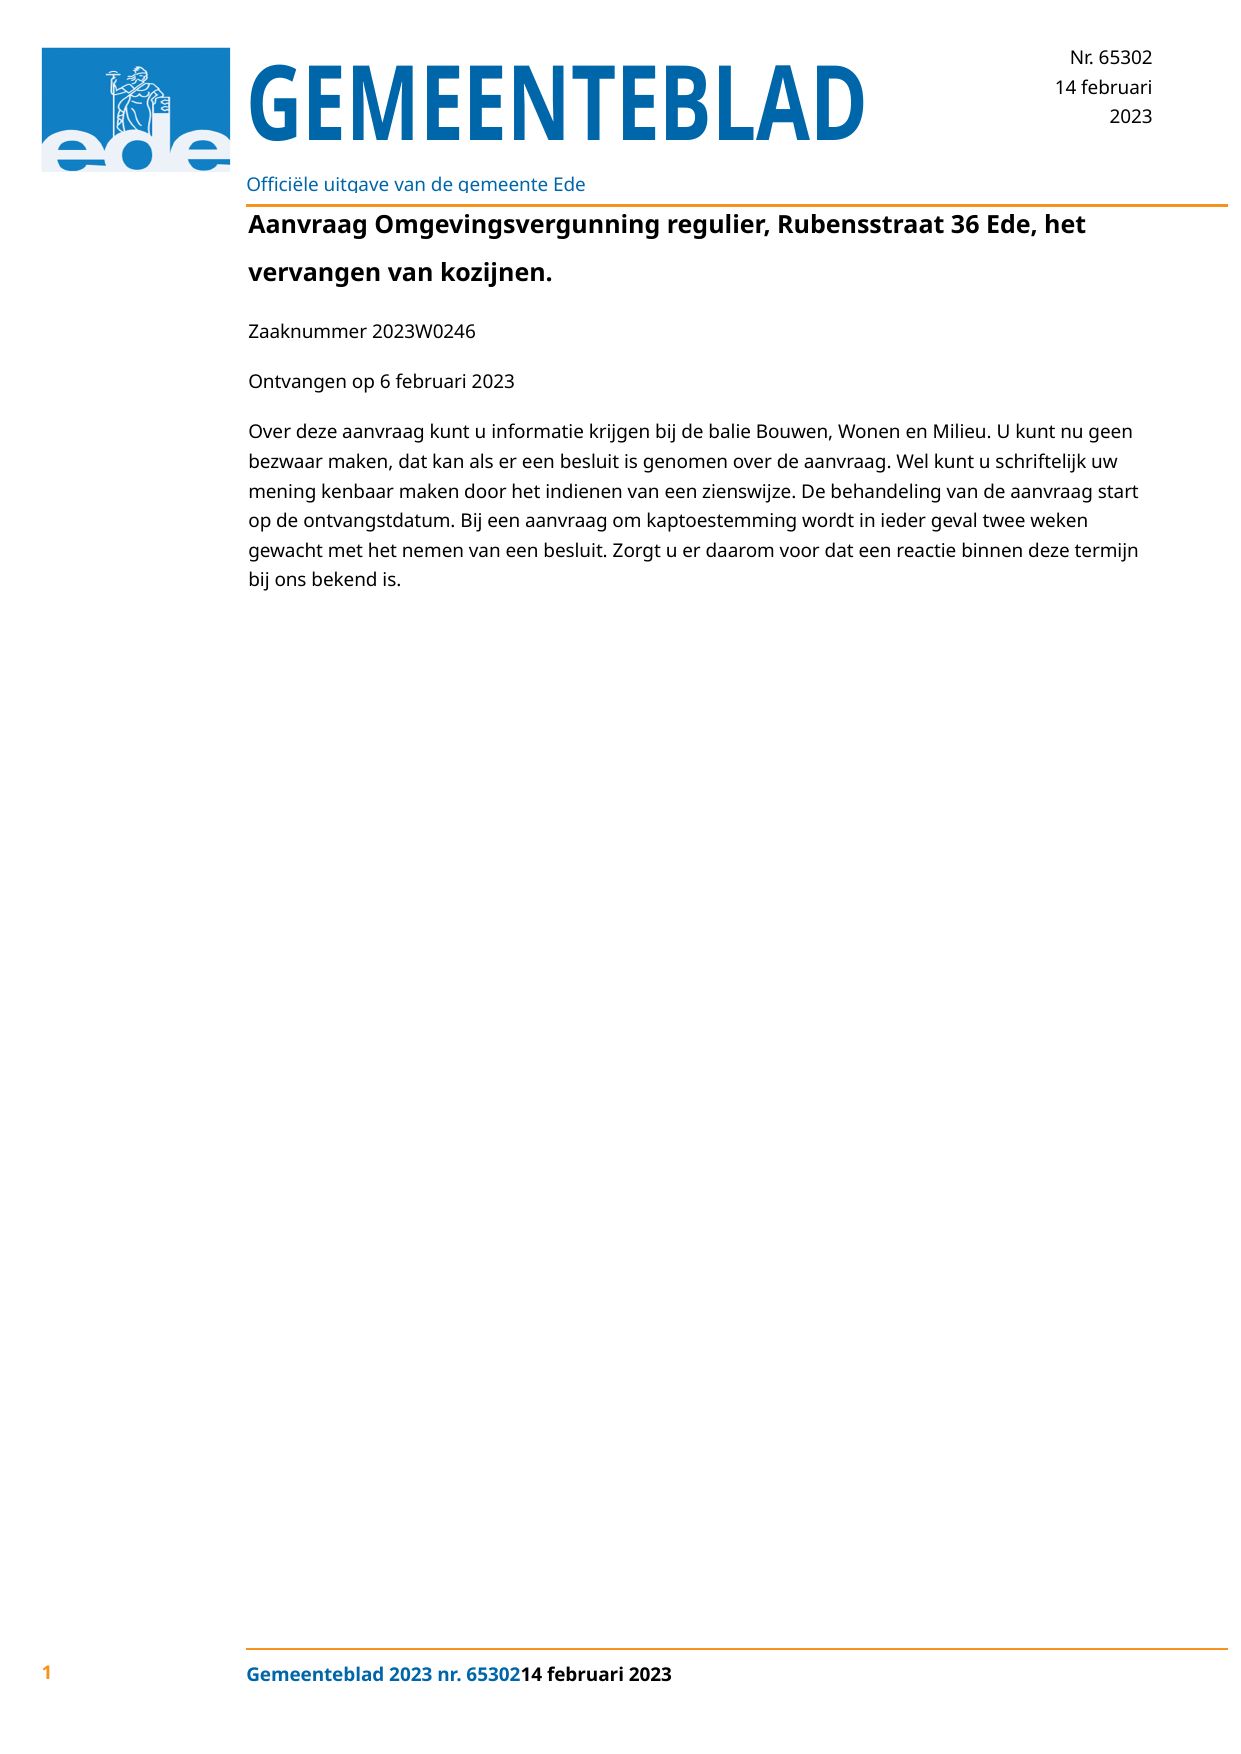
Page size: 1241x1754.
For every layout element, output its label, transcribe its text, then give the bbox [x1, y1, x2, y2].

text Aanvraag Omgevingsvergunning regulier, Rubensstraat 36 Ede, het vervangen van kozijnen. [248, 207, 1152, 288]
text Zaaknummer 2023W0246 [248, 318, 1152, 344]
text Over deze aanvraag kunt u informatie krijgen bij de balie Bouwen, Wonen en Milieu. U kunt nu geen bezwaar maken, dat kan als er een besluit is genomen over de aanvraag. Wel kunt u schriftelijk uw mening kenbaar maken door het indienen van een zienswijze. De behandeling van de aanvraag start op de ontvangstdatum. Bij een aanvraag om kaptoestemming wordt in ieder geval twee weken gewacht met het nemen van een besluit. Zorgt u er daarom voor dat een reactie binnen deze termijn bij ons bekend is. [248, 419, 1152, 592]
picture [41, 47, 231, 172]
text Ontvangen op 6 februari 2023 [248, 368, 1152, 394]
